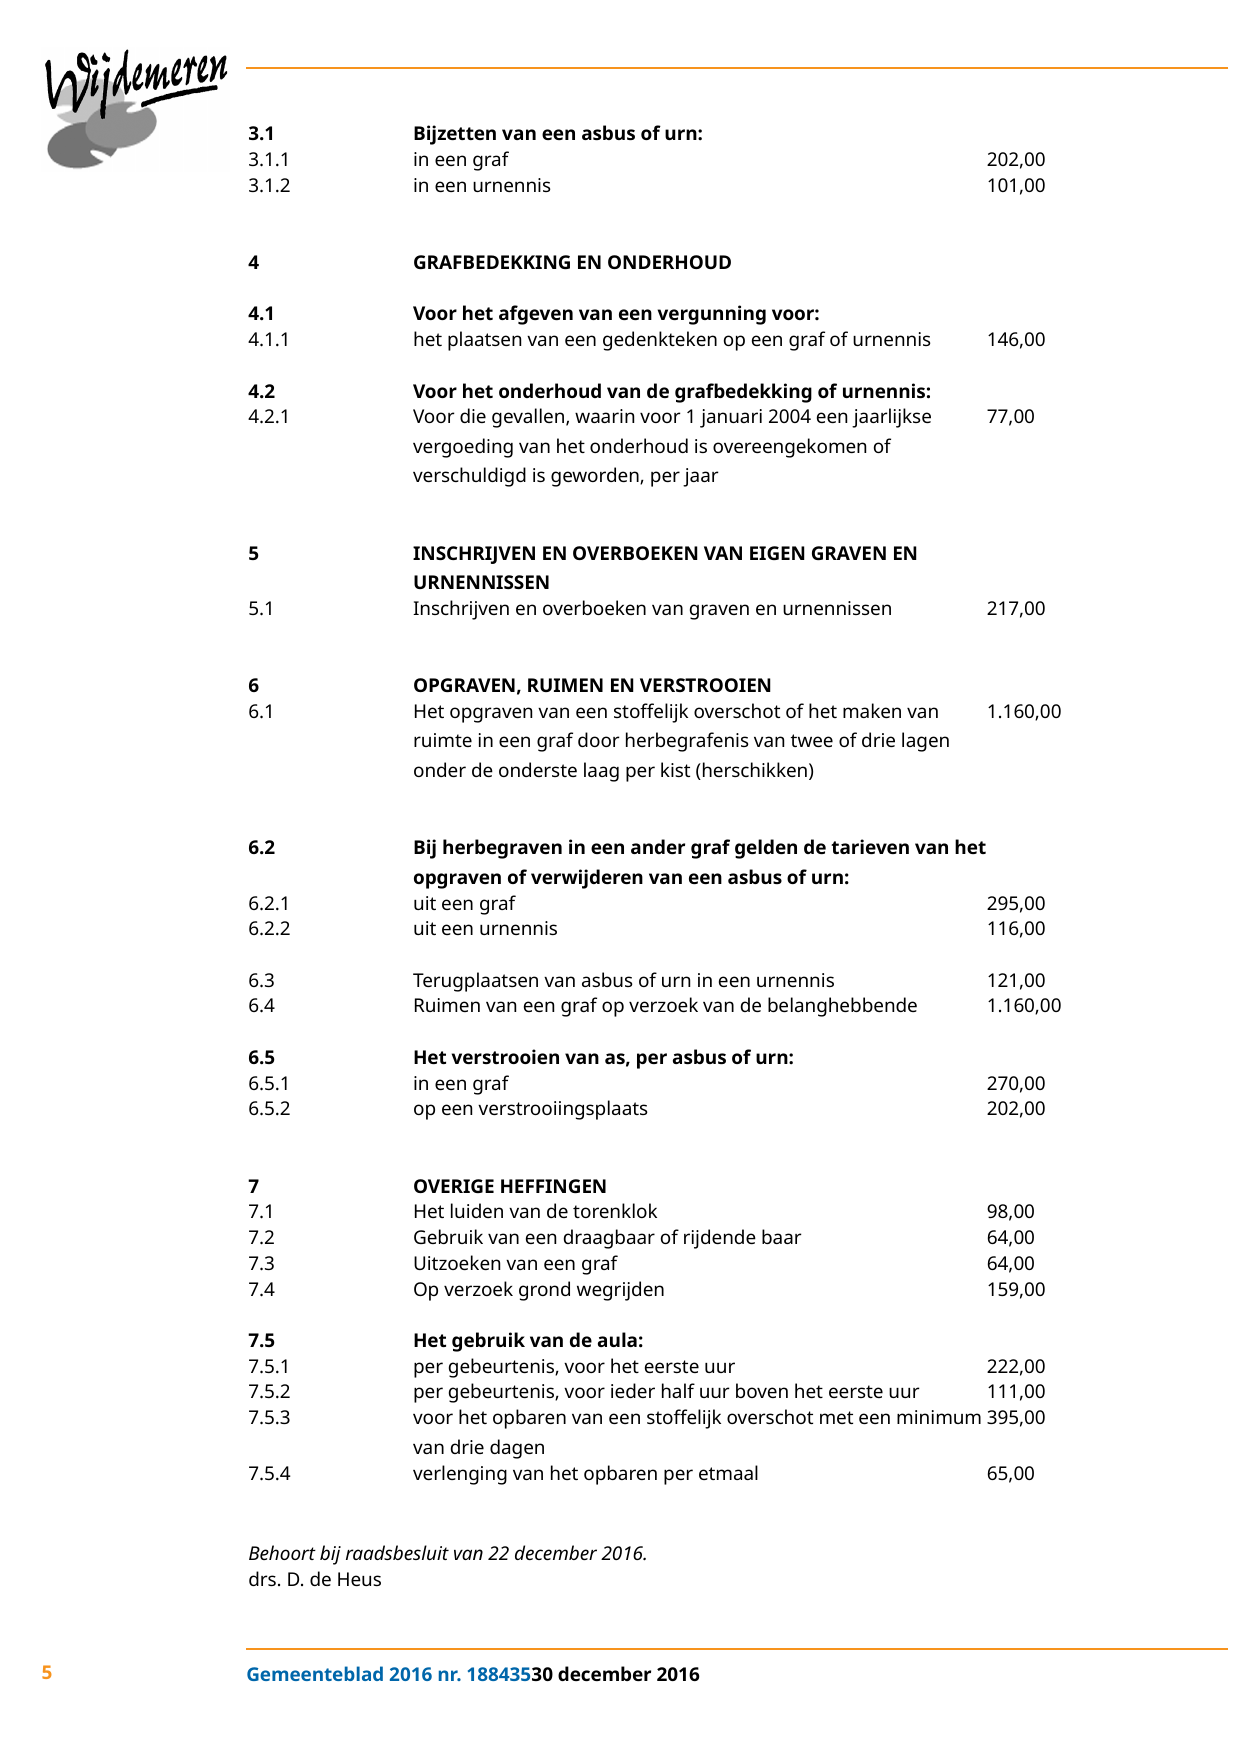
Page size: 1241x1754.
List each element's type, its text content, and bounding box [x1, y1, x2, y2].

table_cell 6.2.2 [248, 916, 413, 941]
table_cell Gebruik van een draagbaar of rijdende baar [413, 1224, 987, 1250]
table_cell [413, 489, 987, 514]
table_cell [987, 1301, 1152, 1327]
table_cell 111,00 [987, 1379, 1152, 1404]
table_cell [248, 1019, 413, 1044]
table_cell 5.1 [248, 595, 413, 621]
table_cell 77,00 [987, 404, 1152, 488]
table_cell 7.3 [248, 1250, 413, 1276]
table_cell uit een graf [413, 890, 987, 916]
table_cell [248, 621, 413, 647]
table_cell [413, 1485, 987, 1511]
table_cell 6.2.1 [248, 890, 413, 916]
table_cell [413, 1301, 987, 1327]
table_cell 222,00 [987, 1353, 1152, 1379]
table_cell [413, 198, 987, 223]
table_cell [987, 198, 1152, 223]
table_cell Het verstrooien van as, per asbus of urn: [413, 1044, 987, 1070]
table_cell [248, 1121, 413, 1147]
table_cell 295,00 [987, 890, 1152, 916]
table_cell [987, 1044, 1152, 1070]
table_cell [248, 198, 413, 223]
table_cell 217,00 [987, 595, 1152, 621]
table_cell 270,00 [987, 1070, 1152, 1096]
table_cell 4 [248, 249, 413, 275]
table_cell Bij herbegraven in een ander graf gelden de tarieven van het opgraven of verwijderen van een asbus of urn: [413, 835, 987, 890]
table_cell 5 [248, 540, 413, 595]
table_cell in een graf [413, 146, 987, 172]
table_cell [413, 275, 987, 301]
table_cell in een urnennis [413, 172, 987, 198]
table_cell [987, 1511, 1152, 1537]
table_cell Voor die gevallen, waarin voor 1 januari 2004 een jaarlijkse vergoeding van het onderhoud is overeengekomen of verschuldigd is geworden, per jaar [413, 404, 987, 488]
table_cell [987, 249, 1152, 275]
table_cell [248, 1511, 413, 1537]
table_cell 202,00 [987, 146, 1152, 172]
table_cell 98,00 [987, 1199, 1152, 1224]
table_cell 202,00 [987, 1096, 1152, 1121]
table_cell 1.160,00 [987, 993, 1152, 1018]
table_cell OVERIGE HEFFINGEN [413, 1173, 987, 1198]
table_cell 7.5.3 [248, 1404, 413, 1460]
table_cell GRAFBEDEKKING EN ONDERHOUD [413, 249, 987, 275]
table_cell [248, 783, 413, 809]
table_cell [987, 621, 1152, 647]
table_cell [987, 1173, 1152, 1198]
table_cell het plaatsen van een gedenkteken op een graf of urnennis [413, 326, 987, 352]
table_cell [987, 121, 1152, 146]
table_cell Op verzoek grond wegrijden [413, 1276, 987, 1301]
table_cell Het gebruik van de aula: [413, 1327, 987, 1353]
table_cell 3.1.1 [248, 146, 413, 172]
table_cell 1.160,00 [987, 698, 1152, 783]
table_cell 395,00 [987, 1404, 1152, 1460]
table_cell 6.1 [248, 698, 413, 783]
table_cell [987, 783, 1152, 809]
table_cell 159,00 [987, 1276, 1152, 1301]
table_cell 4.2.1 [248, 404, 413, 488]
table_cell 4.2 [248, 378, 413, 403]
table_cell 6.5 [248, 1044, 413, 1070]
table_cell Ruimen van een graf op verzoek van de belanghebbende [413, 993, 987, 1018]
table_cell 116,00 [987, 916, 1152, 941]
table_cell 65,00 [987, 1460, 1152, 1485]
table_cell [413, 1511, 987, 1537]
table_cell 7.5.1 [248, 1353, 413, 1379]
table_cell [987, 378, 1152, 403]
table_cell [248, 95, 413, 121]
table_cell Voor het afgeven van een vergunning voor: [413, 301, 987, 326]
table_cell Het opgraven van een stoffelijk overschot of het maken van ruimte in een graf door herbegrafenis van twee of drie lagen onder de onderste laag per kist (herschikken) [413, 698, 987, 783]
table_cell [248, 1301, 413, 1327]
table_cell [987, 95, 1152, 121]
table_cell [987, 647, 1152, 672]
table_cell voor het opbaren van een stoffelijk overschot met een minimum van drie dagen [413, 1404, 987, 1460]
table_cell [248, 352, 413, 378]
table_cell 4.1 [248, 301, 413, 326]
text Behoort bij raadsbesluit van 22 december 2016. [248, 1540, 1152, 1566]
table_cell 3.1.2 [248, 172, 413, 198]
table_cell [248, 647, 413, 672]
table_cell Bijzetten van een asbus of urn: [413, 121, 987, 146]
table_cell [987, 275, 1152, 301]
table_cell 146,00 [987, 326, 1152, 352]
table_cell INSCHRIJVEN EN OVERBOEKEN VAN EIGEN GRAVEN EN URNENNISSEN [413, 540, 987, 595]
table_cell [987, 673, 1152, 698]
table_cell [987, 301, 1152, 326]
table_cell 6.5.1 [248, 1070, 413, 1096]
table_cell per gebeurtenis, voor het eerste uur [413, 1353, 987, 1379]
table_cell [413, 1147, 987, 1173]
table_cell [248, 514, 413, 540]
table_cell 64,00 [987, 1250, 1152, 1276]
table_cell 121,00 [987, 967, 1152, 993]
table_cell [248, 809, 413, 834]
table_cell 7.2 [248, 1224, 413, 1250]
picture [41, 47, 231, 172]
table_cell [987, 540, 1152, 595]
table_cell op een verstrooiingsplaats [413, 1096, 987, 1121]
table_cell [987, 514, 1152, 540]
table_cell [413, 352, 987, 378]
table_cell [987, 1019, 1152, 1044]
table_cell 7.5.2 [248, 1379, 413, 1404]
table_cell 4.1.1 [248, 326, 413, 352]
table_cell 7 [248, 1173, 413, 1198]
table_cell 64,00 [987, 1224, 1152, 1250]
table_cell [413, 1121, 987, 1147]
table_cell 7.1 [248, 1199, 413, 1224]
table_cell [413, 1019, 987, 1044]
table_cell [413, 941, 987, 967]
table_cell 101,00 [987, 172, 1152, 198]
table_cell [413, 95, 987, 121]
table_cell [987, 809, 1152, 834]
table_cell 6.4 [248, 993, 413, 1018]
table_cell 6 [248, 673, 413, 698]
table_cell 7.4 [248, 1276, 413, 1301]
table_cell [248, 941, 413, 967]
table_cell [248, 1147, 413, 1173]
table_cell [413, 647, 987, 672]
table_cell [248, 275, 413, 301]
table_cell [987, 1121, 1152, 1147]
table_cell 6.5.2 [248, 1096, 413, 1121]
table_cell uit een urnennis [413, 916, 987, 941]
table_cell in een graf [413, 1070, 987, 1096]
table_cell [987, 1147, 1152, 1173]
table_cell [413, 783, 987, 809]
table_cell OPGRAVEN, RUIMEN EN VERSTROOIEN [413, 673, 987, 698]
table_cell [413, 809, 987, 834]
table_cell [987, 835, 1152, 890]
table_cell 7.5 [248, 1327, 413, 1353]
table_cell Het luiden van de torenklok [413, 1199, 987, 1224]
table_cell 3.1 [248, 121, 413, 146]
table_cell [413, 514, 987, 540]
table_cell [248, 489, 413, 514]
table_cell Uitzoeken van een graf [413, 1250, 987, 1276]
table_cell [987, 489, 1152, 514]
table_cell [987, 1485, 1152, 1511]
table_cell [987, 941, 1152, 967]
table_cell per gebeurtenis, voor ieder half uur boven het eerste uur [413, 1379, 987, 1404]
table_cell Voor het onderhoud van de grafbedekking of urnennis: [413, 378, 987, 403]
table_cell verlenging van het opbaren per etmaal [413, 1460, 987, 1485]
text drs. D. de Heus [248, 1566, 1152, 1592]
table_cell [248, 1485, 413, 1511]
table_cell [413, 621, 987, 647]
table_cell Terugplaatsen van asbus of urn in een urnennis [413, 967, 987, 993]
table_cell [987, 1327, 1152, 1353]
table_cell 6.2 [248, 835, 413, 890]
table_cell Inschrijven en overboeken van graven en urnennissen [413, 595, 987, 621]
table_cell 7.5.4 [248, 1460, 413, 1485]
table_cell [987, 224, 1152, 249]
table_cell 6.3 [248, 967, 413, 993]
table_cell [248, 224, 413, 249]
table_cell [987, 352, 1152, 378]
table_cell [413, 224, 987, 249]
